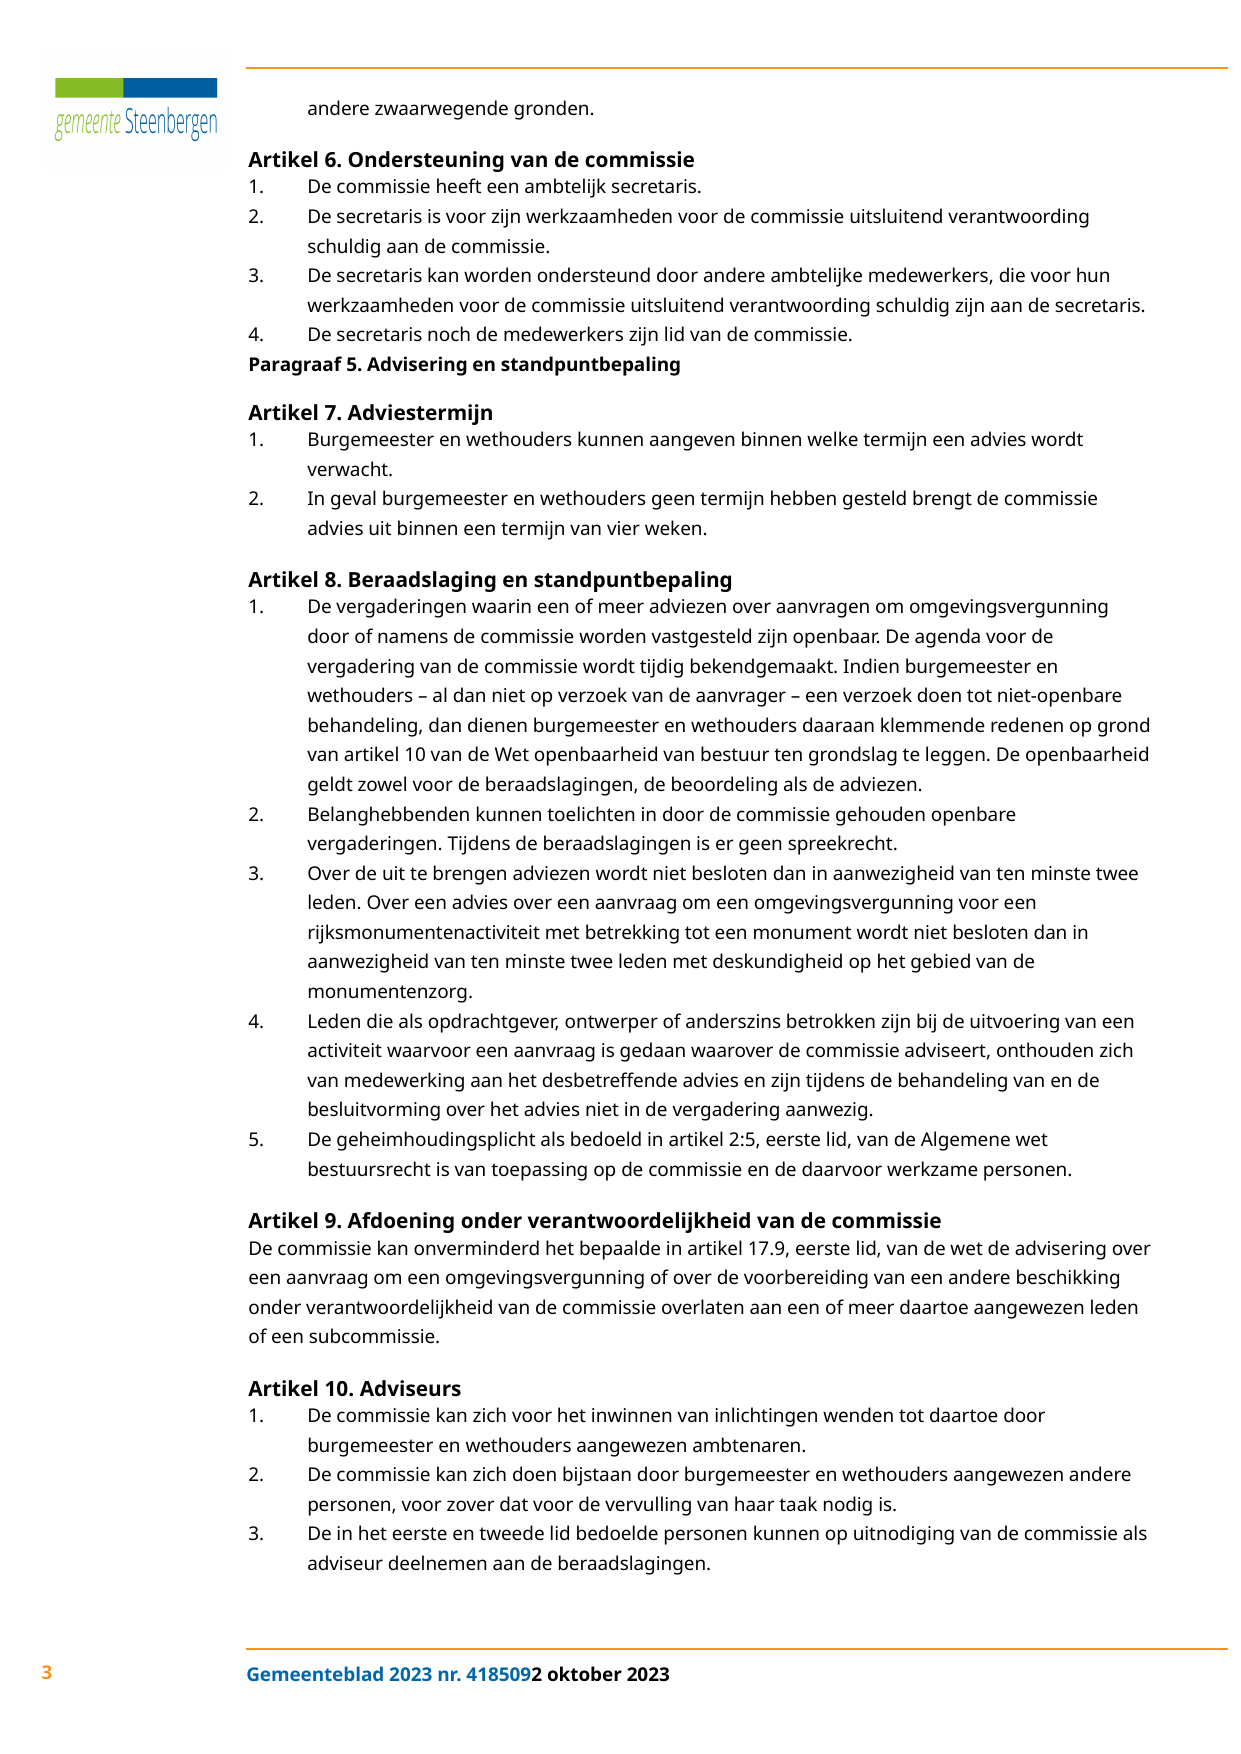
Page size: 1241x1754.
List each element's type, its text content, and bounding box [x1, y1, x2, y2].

list In geval burgemeester en wethouders geen termijn hebben gesteld brengt de commissie advies uit binnen een termijn van vier weken. [248, 485, 1152, 541]
picture [41, 47, 231, 172]
list Belanghebbenden kunnen toelichten in door de commissie gehouden openbare vergaderingen. Tijdens de beraadslagingen is er geen spreekrecht. [248, 801, 1152, 856]
text Artikel 9. Afdoening onder verantwoordelijkheid van de commissie [248, 1206, 1152, 1235]
text Artikel 10. Adviseurs [248, 1374, 1152, 1402]
text Paragraaf 5. Advisering en standpuntbepaling [248, 351, 1152, 377]
text Artikel 8. Beraadslaging en standpuntbepaling [248, 565, 1152, 594]
list Over de uit te brengen adviezen wordt niet besloten dan in aanwezigheid van ten minste twee leden. Over een advies over een aanvraag om een omgevingsvergunning voor een rijksmonumentenactiviteit met betrekking tot een monument wordt niet besloten dan in aanwezigheid van ten minste twee leden met deskundigheid op het gebied van de monumentenzorg. [248, 860, 1152, 1004]
text Artikel 7. Adviestermijn [248, 398, 1152, 426]
list Leden die als opdrachtgever, ontwerper of anderszins betrokken zijn bij de uitvoering van een activiteit waarvoor een aanvraag is gedaan waarover de commissie adviseert, onthouden zich van medewerking aan het desbetreffende advies en zijn tijdens de behandeling van en de besluitvorming over het advies niet in de vergadering aanwezig. [248, 1008, 1152, 1122]
list De commissie heeft een ambtelijk secretaris. [248, 174, 1152, 199]
list De secretaris noch de medewerkers zijn lid van de commissie. [248, 322, 1152, 347]
list andere zwaarwegende gronden. [248, 95, 1152, 121]
list De commissie kan zich doen bijstaan door burgemeester en wethouders aangewezen andere personen, voor zover dat voor de vervulling van haar taak nodig is. [248, 1461, 1152, 1517]
list De commissie kan zich voor het inwinnen van inlichtingen wenden tot daartoe door burgemeester en wethouders aangewezen ambtenaren. [248, 1402, 1152, 1458]
list De geheimhoudingsplicht als bedoeld in artikel 2:5, eerste lid, van de Algemene wet bestuursrecht is van toepassing op de commissie en de daarvoor werkzame personen. [248, 1126, 1152, 1182]
list Burgemeester en wethouders kunnen aangeven binnen welke termijn een advies wordt verwacht. [248, 426, 1152, 481]
text De commissie kan onverminderd het bepaalde in artikel 17.9, eerste lid, van de wet de advisering over een aanvraag om een omgevingsvergunning of over de voorbereiding van een andere beschikking onder verantwoordelijkheid van de commissie overlaten aan een of meer daartoe aangewezen leden of een subcommissie. [248, 1235, 1152, 1349]
list De secretaris is voor zijn werkzaamheden voor de commissie uitsluitend verantwoording schuldig aan de commissie. [248, 203, 1152, 258]
list De secretaris kan worden ondersteund door andere ambtelijke medewerkers, die voor hun werkzaamheden voor de commissie uitsluitend verantwoording schuldig zijn aan de secretaris. [248, 262, 1152, 318]
list De in het eerste en tweede lid bedoelde personen kunnen op uitnodiging van de commissie als adviseur deelnemen aan de beraadslagingen. [248, 1521, 1152, 1576]
list De vergaderingen waarin een of meer adviezen over aanvragen om omgevingsvergunning door of namens de commissie worden vastgesteld zijn openbaar. De agenda voor de vergadering van de commissie wordt tijdig bekendgemaakt. Indien burgemeester en wethouders – al dan niet op verzoek van de aanvrager – een verzoek doen tot niet-openbare behandeling, dan dienen burgemeester en wethouders daaraan klemmende redenen op grond van artikel 10 van de Wet openbaarheid van bestuur ten grondslag te leggen. De openbaarheid geldt zowel voor de beraadslagingen, de beoordeling als de adviezen. [248, 594, 1152, 797]
text Artikel 6. Ondersteuning van de commissie [248, 145, 1152, 174]
